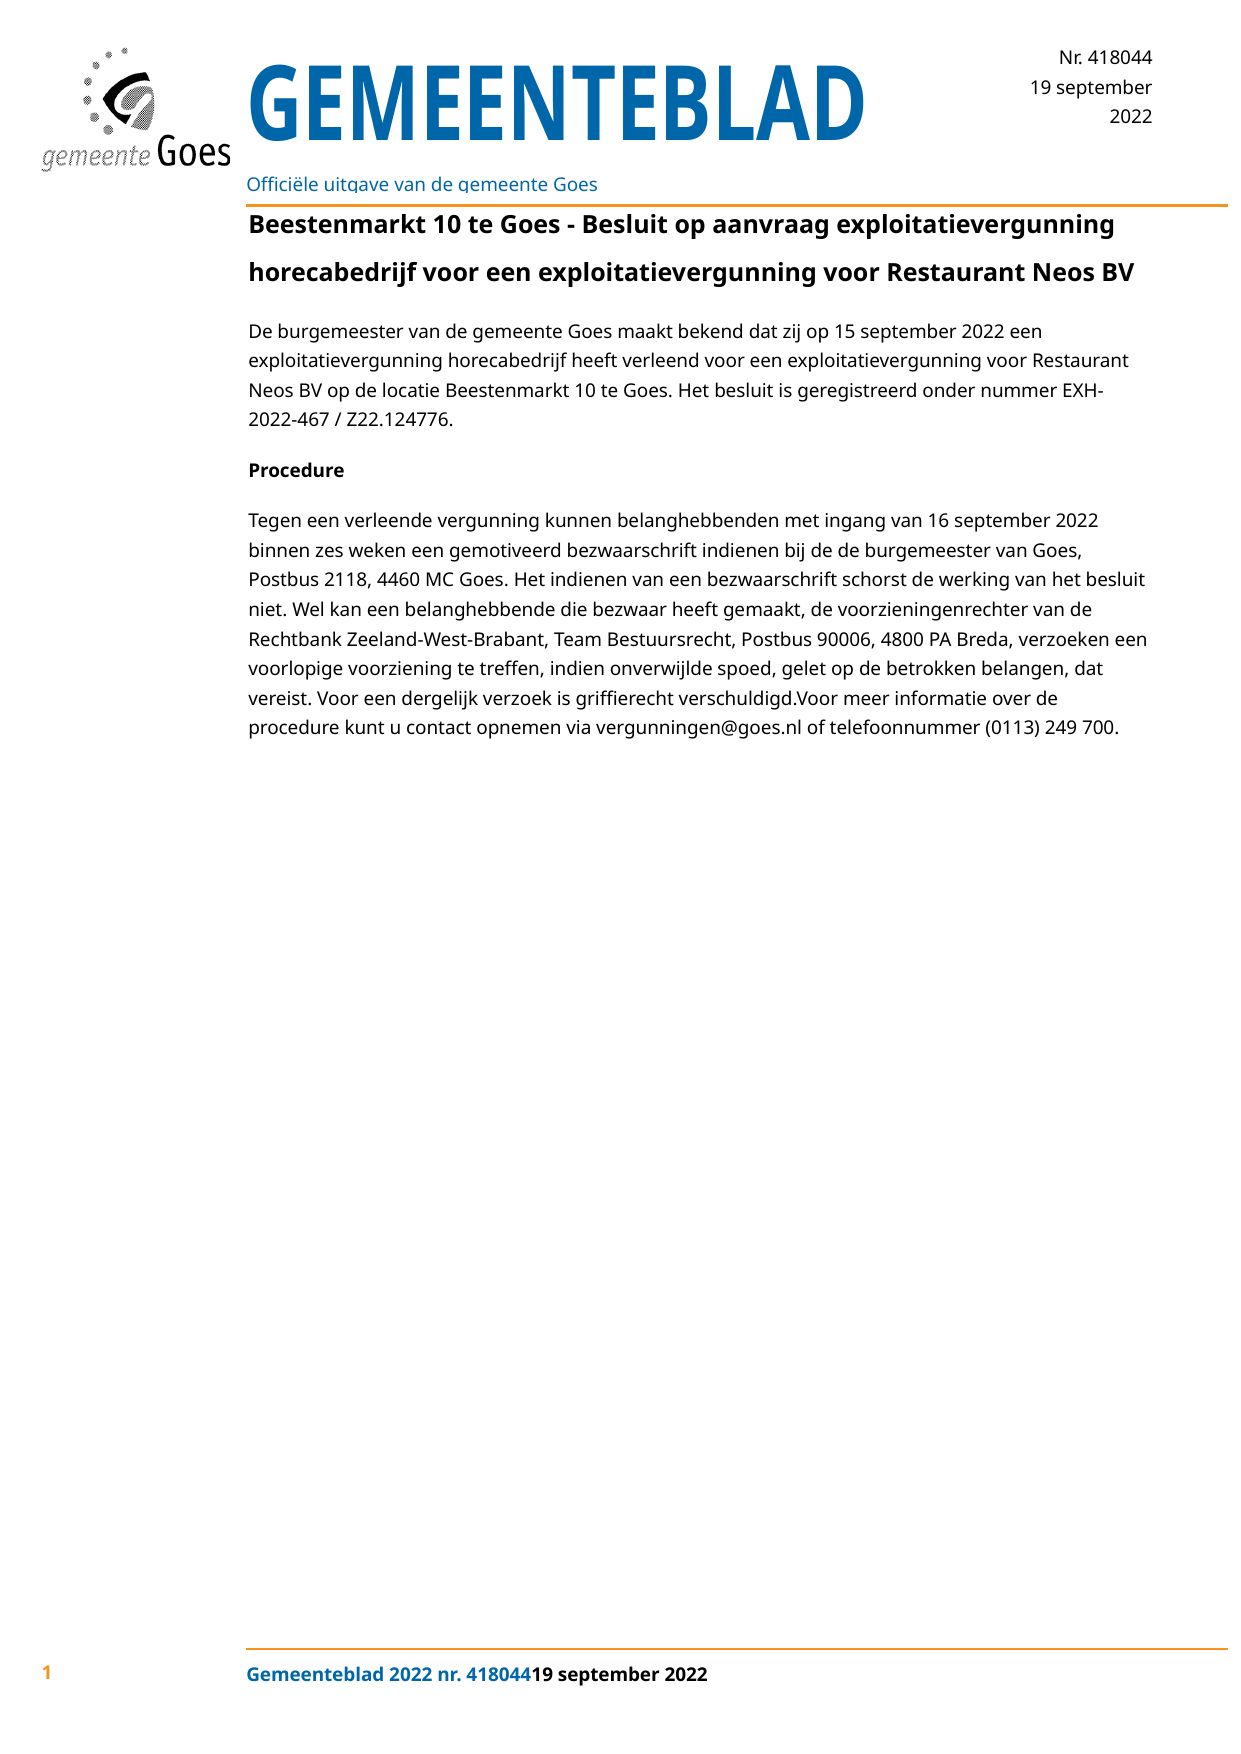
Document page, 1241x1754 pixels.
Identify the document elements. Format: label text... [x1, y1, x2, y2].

text Tegen een verleende vergunning kunnen belanghebbenden met ingang van 16 september 2022 binnen zes weken een gemotiveerd bezwaarschrift indienen bij de de burgemeester van Goes, Postbus 2118, 4460 MC Goes. Het indienen van een bezwaarschrift schorst de werking van het besluit niet. Wel kan een belanghebbende die bezwaar heeft gemaakt, de voorzieningenrechter van de Rechtbank Zeeland-West-Brabant, Team Bestuursrecht, Postbus 90006, 4800 PA Breda, verzoeken een voorlopige voorziening te treffen, indien onverwijlde spoed, gelet op de betrokken belangen, dat vereist. Voor een dergelijk verzoek is griffierecht verschuldigd.Voor meer informatie over de procedure kunt u contact opnemen via vergunningen@goes.nl of telefoonnummer (0113) 249 700. [248, 507, 1152, 740]
picture [41, 47, 231, 172]
text De burgemeester van de gemeente Goes maakt bekend dat zij op 15 september 2022 een exploitatievergunning horecabedrijf heeft verleend voor een exploitatievergunning voor Restaurant Neos BV op de locatie Beestenmarkt 10 te Goes. Het besluit is geregistreerd onder nummer EXH-2022-467 / Z22.124776. [248, 318, 1152, 432]
text Procedure [248, 457, 1152, 483]
text Beestenmarkt 10 te Goes - Besluit op aanvraag exploitatievergunning horecabedrijf voor een exploitatievergunning voor Restaurant Neos BV [248, 207, 1152, 288]
